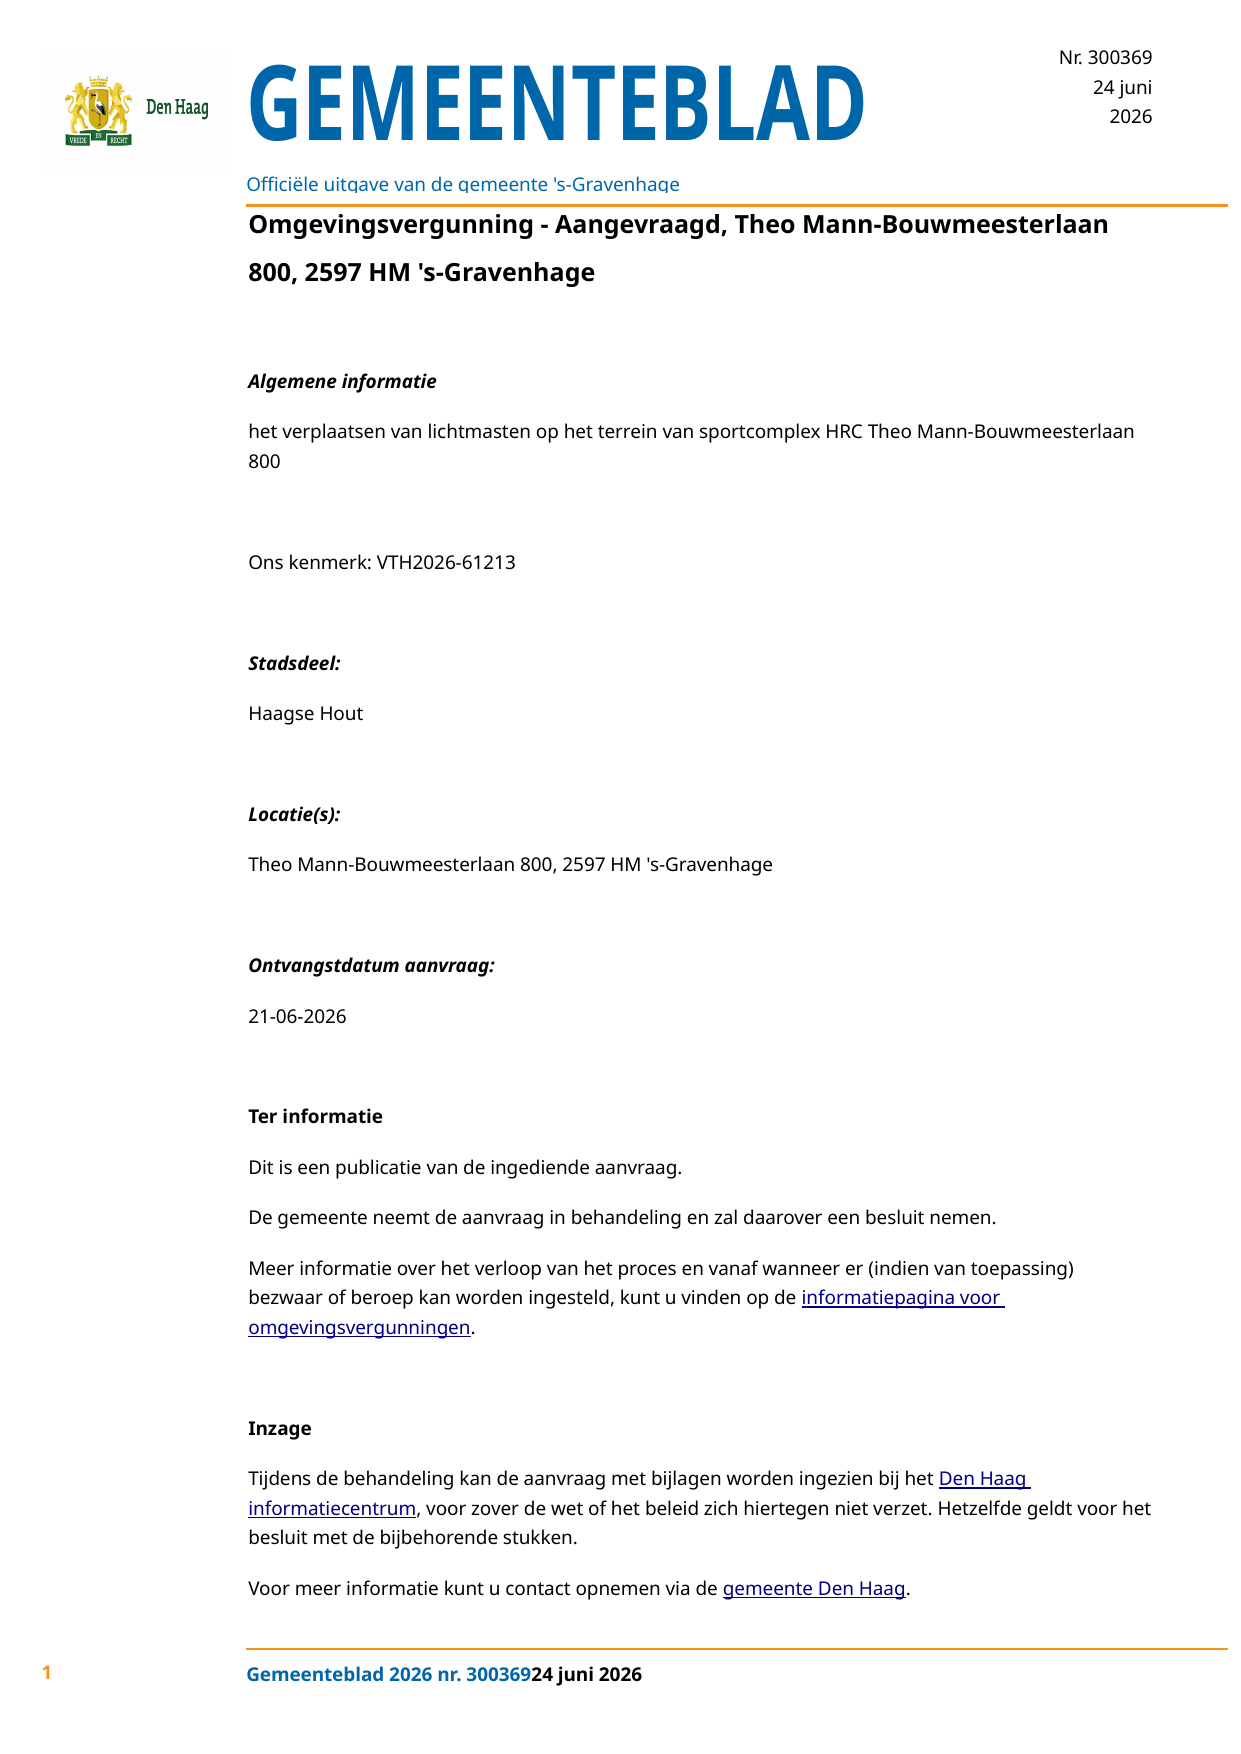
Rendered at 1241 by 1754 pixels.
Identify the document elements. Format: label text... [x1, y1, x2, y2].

picture [41, 47, 231, 172]
text Locatie(s): [248, 801, 1152, 827]
text Inzage [248, 1415, 1152, 1441]
text Omgevingsvergunning - Aangevraagd, Theo Mann-Bouwmeesterlaan 800, 2597 HM 's-Gravenhage [248, 207, 1152, 288]
text Ons kenmerk: VTH2026-61213 [248, 549, 1152, 575]
text Ontvangstdatum aanvraag: [248, 952, 1152, 978]
text Tijdens de behandeling kan de aanvraag met bijlagen worden ingezien bij het Den Haag informatiecentrum, voor zover de wet of het beleid zich hiertegen niet verzet. Hetzelfde geldt voor het besluit met de bijbehorende stukken. [248, 1465, 1152, 1550]
text Dit is een publicatie van de ingediende aanvraag. [248, 1154, 1152, 1180]
text Voor meer informatie kunt u contact opnemen via de gemeente Den Haag. [248, 1575, 1152, 1601]
text Haagse Hout [248, 700, 1152, 726]
text Meer informatie over het verloop van het proces en vanaf wanneer er (indien van toepassing) bezwaar of beroep kan worden ingesteld, kunt u vinden op de informatiepagina voor omgevingsvergunningen. [248, 1255, 1152, 1340]
text De gemeente neemt de aanvraag in behandeling en zal daarover een besluit nemen. [248, 1204, 1152, 1230]
text het verplaatsen van lichtmasten op het terrein van sportcomplex HRC Theo Mann-Bouwmeesterlaan 800 [248, 419, 1152, 474]
text Algemene informatie [248, 368, 1152, 394]
text Theo Mann-Bouwmeesterlaan 800, 2597 HM 's-Gravenhage [248, 852, 1152, 877]
text Stadsdeel: [248, 650, 1152, 676]
text Ter informatie [248, 1104, 1152, 1129]
text 21-06-2026 [248, 1003, 1152, 1029]
